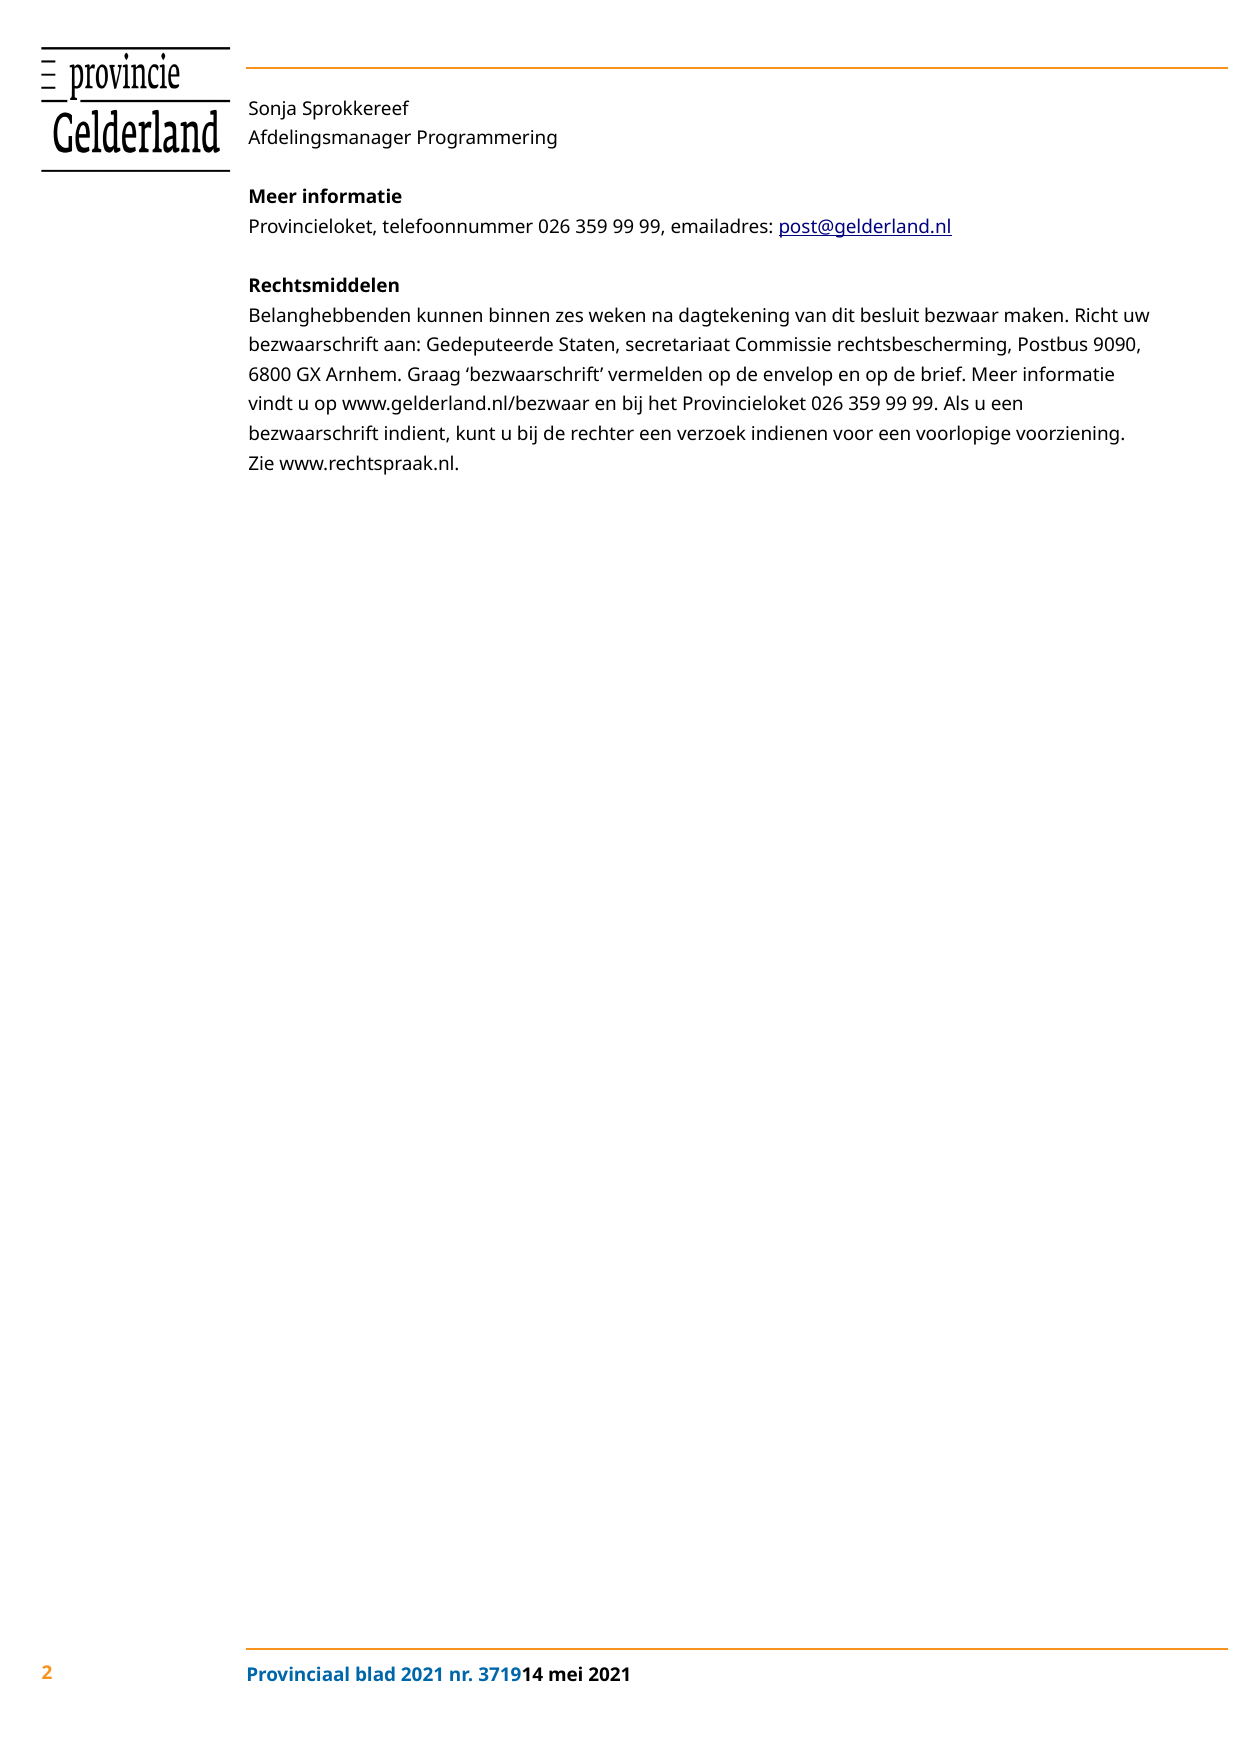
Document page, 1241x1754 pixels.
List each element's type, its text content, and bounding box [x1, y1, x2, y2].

text Belanghebbenden kunnen binnen zes weken na dagtekening van dit besluit bezwaar maken. Richt uw bezwaarschrift aan: Gedeputeerde Staten, secretariaat Commissie rechtsbescherming, Postbus 9090, 6800 GX Arnhem. Graag ‘bezwaarschrift’ vermelden op de envelop en op de brief. Meer informatie vindt u op www.gelderland.nl/bezwaar en bij het Provincieloket 026 359 99 99. Als u een bezwaarschrift indient, kunt u bij de rechter een verzoek indienen voor een voorlopige voorziening. Zie www.rechtspraak.nl. [248, 302, 1152, 476]
text Meer informatie [248, 183, 1152, 209]
text Rechtsmiddelen [248, 272, 1152, 298]
text Afdelingsmanager Programmering [248, 124, 1152, 150]
text Sonja Sprokkereef [248, 95, 1152, 121]
text Provincieloket, telefoonnummer 026 359 99 99, emailadres: post@gelderland.nl [248, 213, 1152, 239]
picture [41, 47, 231, 172]
